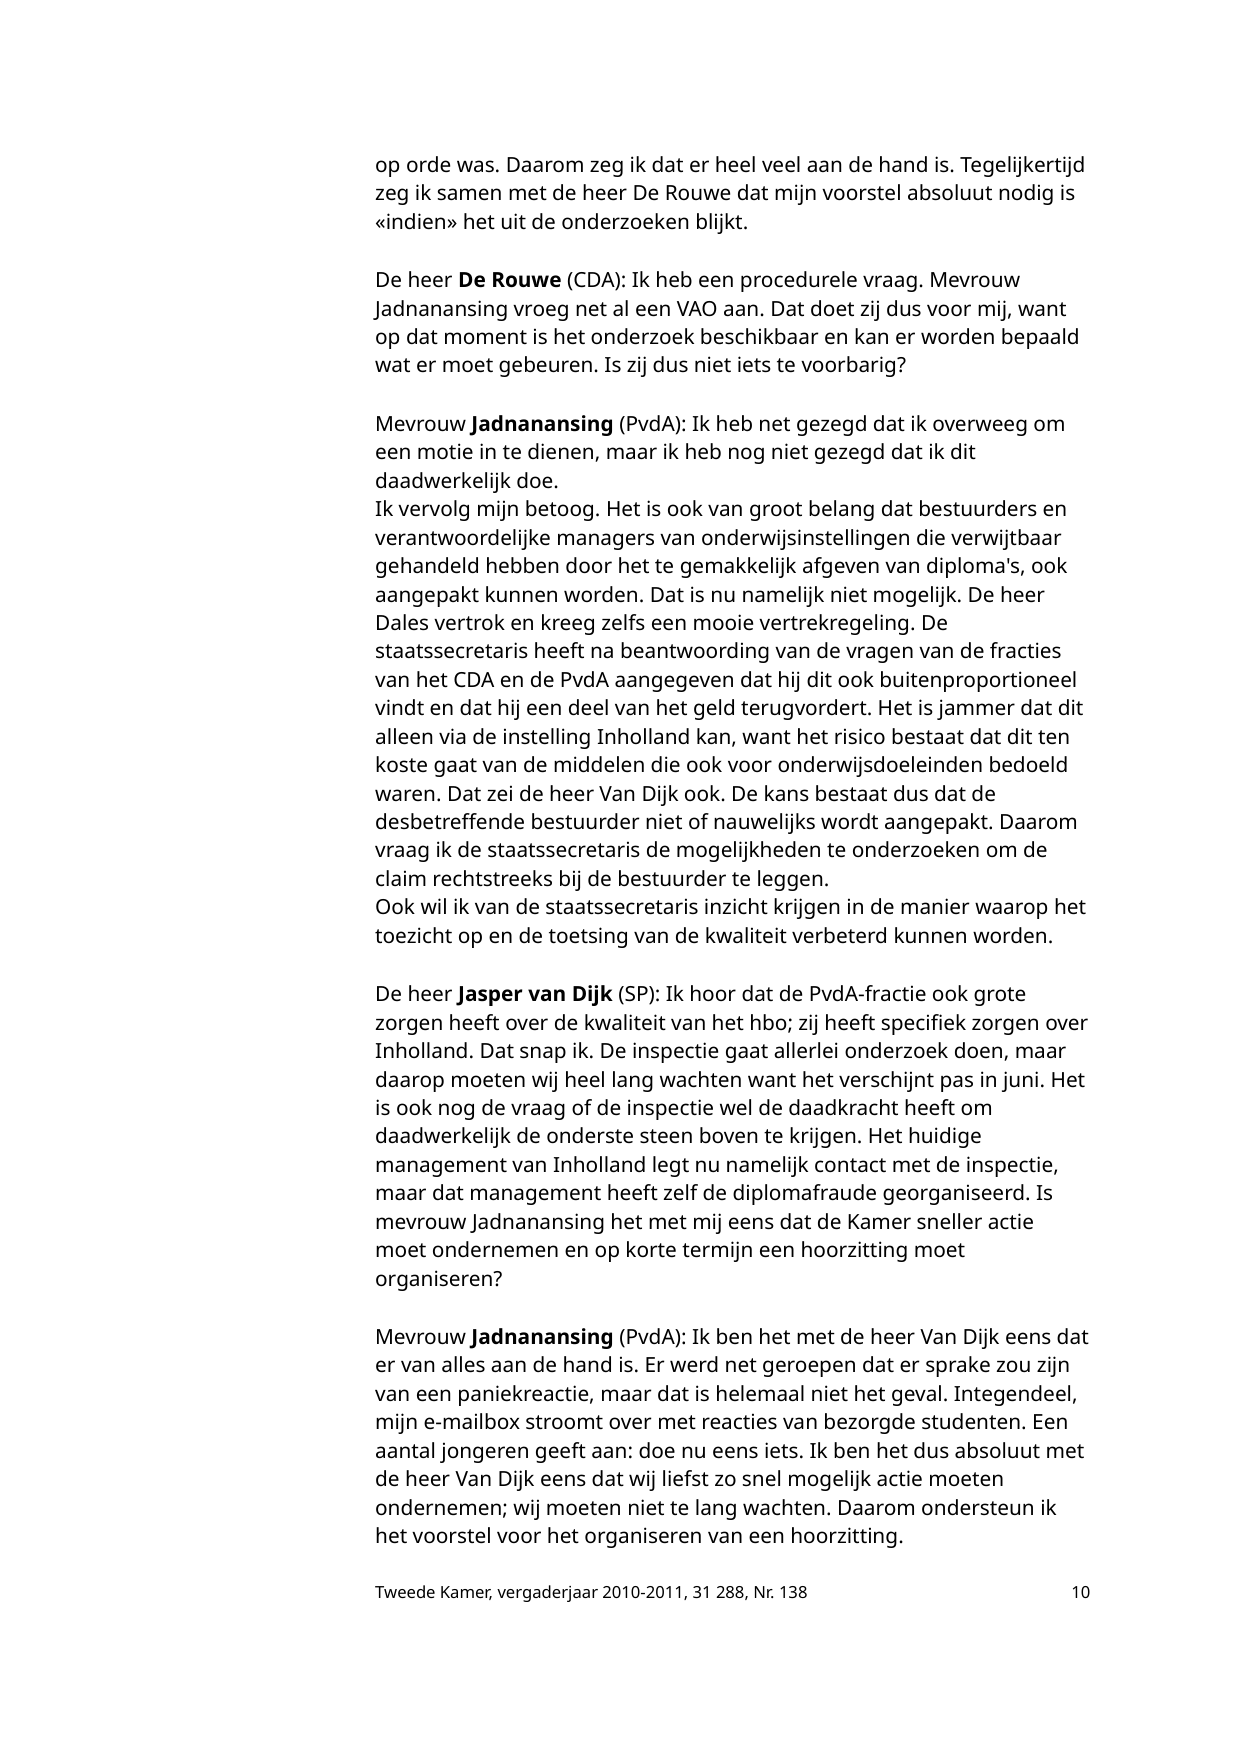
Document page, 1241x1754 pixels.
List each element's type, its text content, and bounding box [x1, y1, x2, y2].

text Mevrouw Jadnanansing (PvdA): Ik ben het met de heer Van Dijk eens dat er van alles aan de hand is. Er werd net geroepen dat er sprake zou zijn van een paniekreactie, maar dat is helemaal niet het geval. Integendeel, mijn e-mailbox stroomt over met reacties van bezorgde studenten. Een aantal jongeren geeft aan: doe nu eens iets. Ik ben het dus absoluut met de heer Van Dijk eens dat wij liefst zo snel mogelijk actie moeten ondernemen; wij moeten niet te lang wachten. Daarom ondersteun ik het voorstel voor het organiseren van een hoorzitting. [375, 1322, 1090, 1550]
text Ik vervolg mijn betoog. Het is ook van groot belang dat bestuurders en verantwoordelijke managers van onderwijsinstellingen die verwijtbaar gehandeld hebben door het te gemakkelijk afgeven van diploma's, ook aangepakt kunnen worden. Dat is nu namelijk niet mogelijk. De heer Dales vertrok en kreeg zelfs een mooie vertrekregeling. De staatssecretaris heeft na beantwoording van de vragen van de fracties van het CDA en de PvdA aangegeven dat hij dit ook buitenproportioneel vindt en dat hij een deel van het geld terugvordert. Het is jammer dat dit alleen via de instelling Inholland kan, want het risico bestaat dat dit ten koste gaat van de middelen die ook voor onderwijsdoeleinden bedoeld waren. Dat zei de heer Van Dijk ook. De kans bestaat dus dat de desbetreffende bestuurder niet of nauwelijks wordt aangepakt. Daarom vraag ik de staatssecretaris de mogelijkheden te onderzoeken om de claim rechtstreeks bij de bestuurder te leggen. [375, 494, 1090, 892]
text op orde was. Daarom zeg ik dat er heel veel aan de hand is. Tegelijkertijd zeg ik samen met de heer De Rouwe dat mijn voorstel absoluut nodig is «indien» het uit de onderzoeken blijkt. [375, 150, 1090, 235]
text De heer De Rouwe (CDA): Ik heb een procedurele vraag. Mevrouw Jadnanansing vroeg net al een VAO aan. Dat doet zij dus voor mij, want op dat moment is het onderzoek beschikbaar en kan er worden bepaald wat er moet gebeuren. Is zij dus niet iets te voorbarig? [375, 265, 1090, 379]
text Ook wil ik van de staatssecretaris inzicht krijgen in de manier waarop het toezicht op en de toetsing van de kwaliteit verbeterd kunnen worden. [375, 892, 1090, 949]
text De heer Jasper van Dijk (SP): Ik hoor dat de PvdA-fractie ook grote zorgen heeft over de kwaliteit van het hbo; zij heeft specifiek zorgen over Inholland. Dat snap ik. De inspectie gaat allerlei onderzoek doen, maar daarop moeten wij heel lang wachten want het verschijnt pas in juni. Het is ook nog de vraag of de inspectie wel de daadkracht heeft om daadwerkelijk de onderste steen boven te krijgen. Het huidige management van Inholland legt nu namelijk contact met de inspectie, maar dat management heeft zelf de diplomafraude georganiseerd. Is mevrouw Jadnanansing het met mij eens dat de Kamer sneller actie moet ondernemen en op korte termijn een hoorzitting moet organiseren? [375, 979, 1090, 1292]
text Mevrouw Jadnanansing (PvdA): Ik heb net gezegd dat ik overweeg om een motie in te dienen, maar ik heb nog niet gezegd dat ik dit daadwerkelijk doe. [375, 409, 1090, 494]
